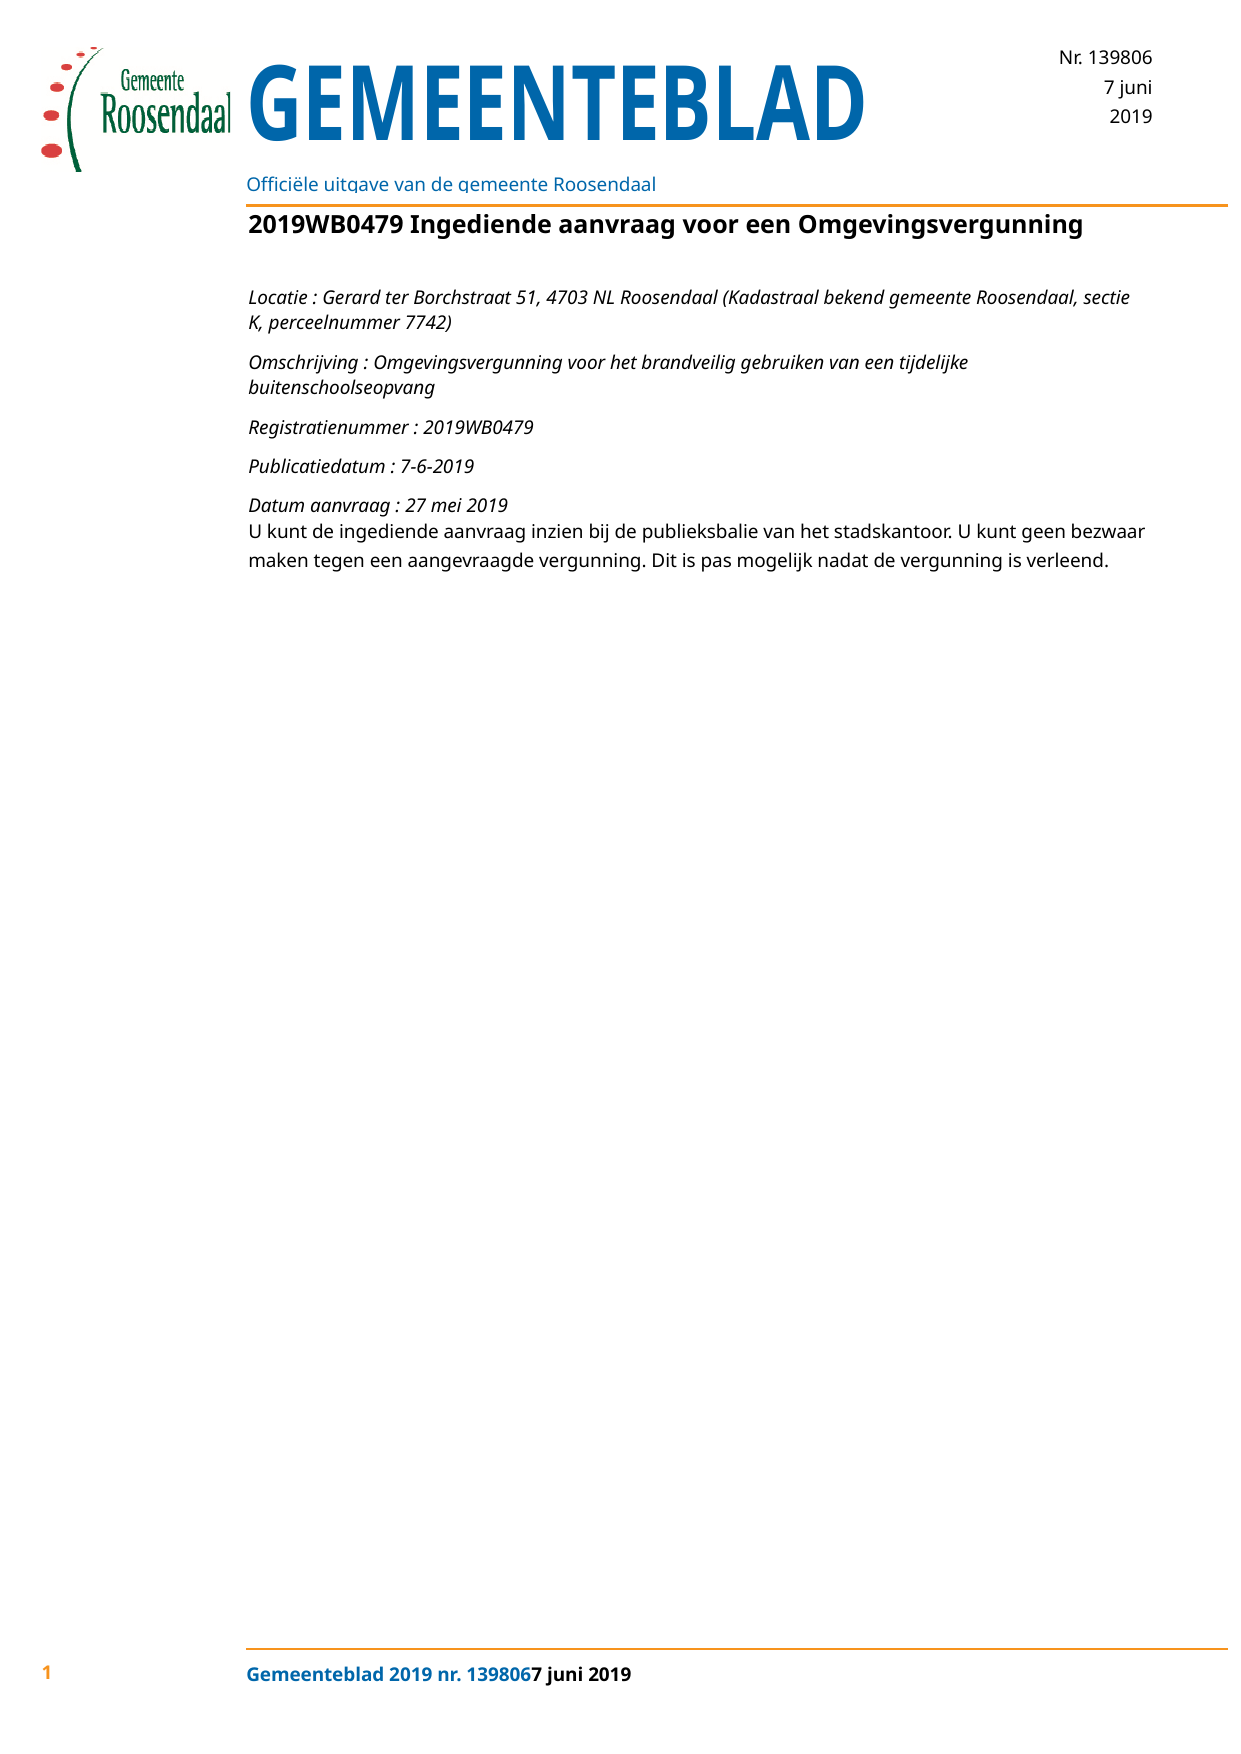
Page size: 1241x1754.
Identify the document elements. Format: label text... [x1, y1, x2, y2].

text Registratienummer : 2019WB0479 [248, 414, 1152, 439]
text Datum aanvraag : 27 mei 2019 [248, 492, 1152, 518]
text U kunt de ingediende aanvraag inzien bij de publieksbalie van het stadskantoor. U kunt geen bezwaar maken tegen een aangevraagde vergunning. Dit is pas mogelijk nadat de vergunning is verleend. [248, 518, 1152, 573]
picture [41, 47, 231, 172]
text Publicatiedatum : 7-6-2019 [248, 453, 1152, 479]
text 2019WB0479 Ingediende aanvraag voor een Omgevingsvergunning [248, 207, 1152, 241]
text Omschrijving : Omgevingsvergunning voor het brandveilig gebruiken van een tijdelijke buitenschoolseopvang [248, 349, 1152, 400]
text Locatie : Gerard ter Borchstraat 51, 4703 NL Roosendaal (Kadastraal bekend gemeente Roosendaal, sectie K, perceelnummer 7742) [248, 284, 1152, 335]
